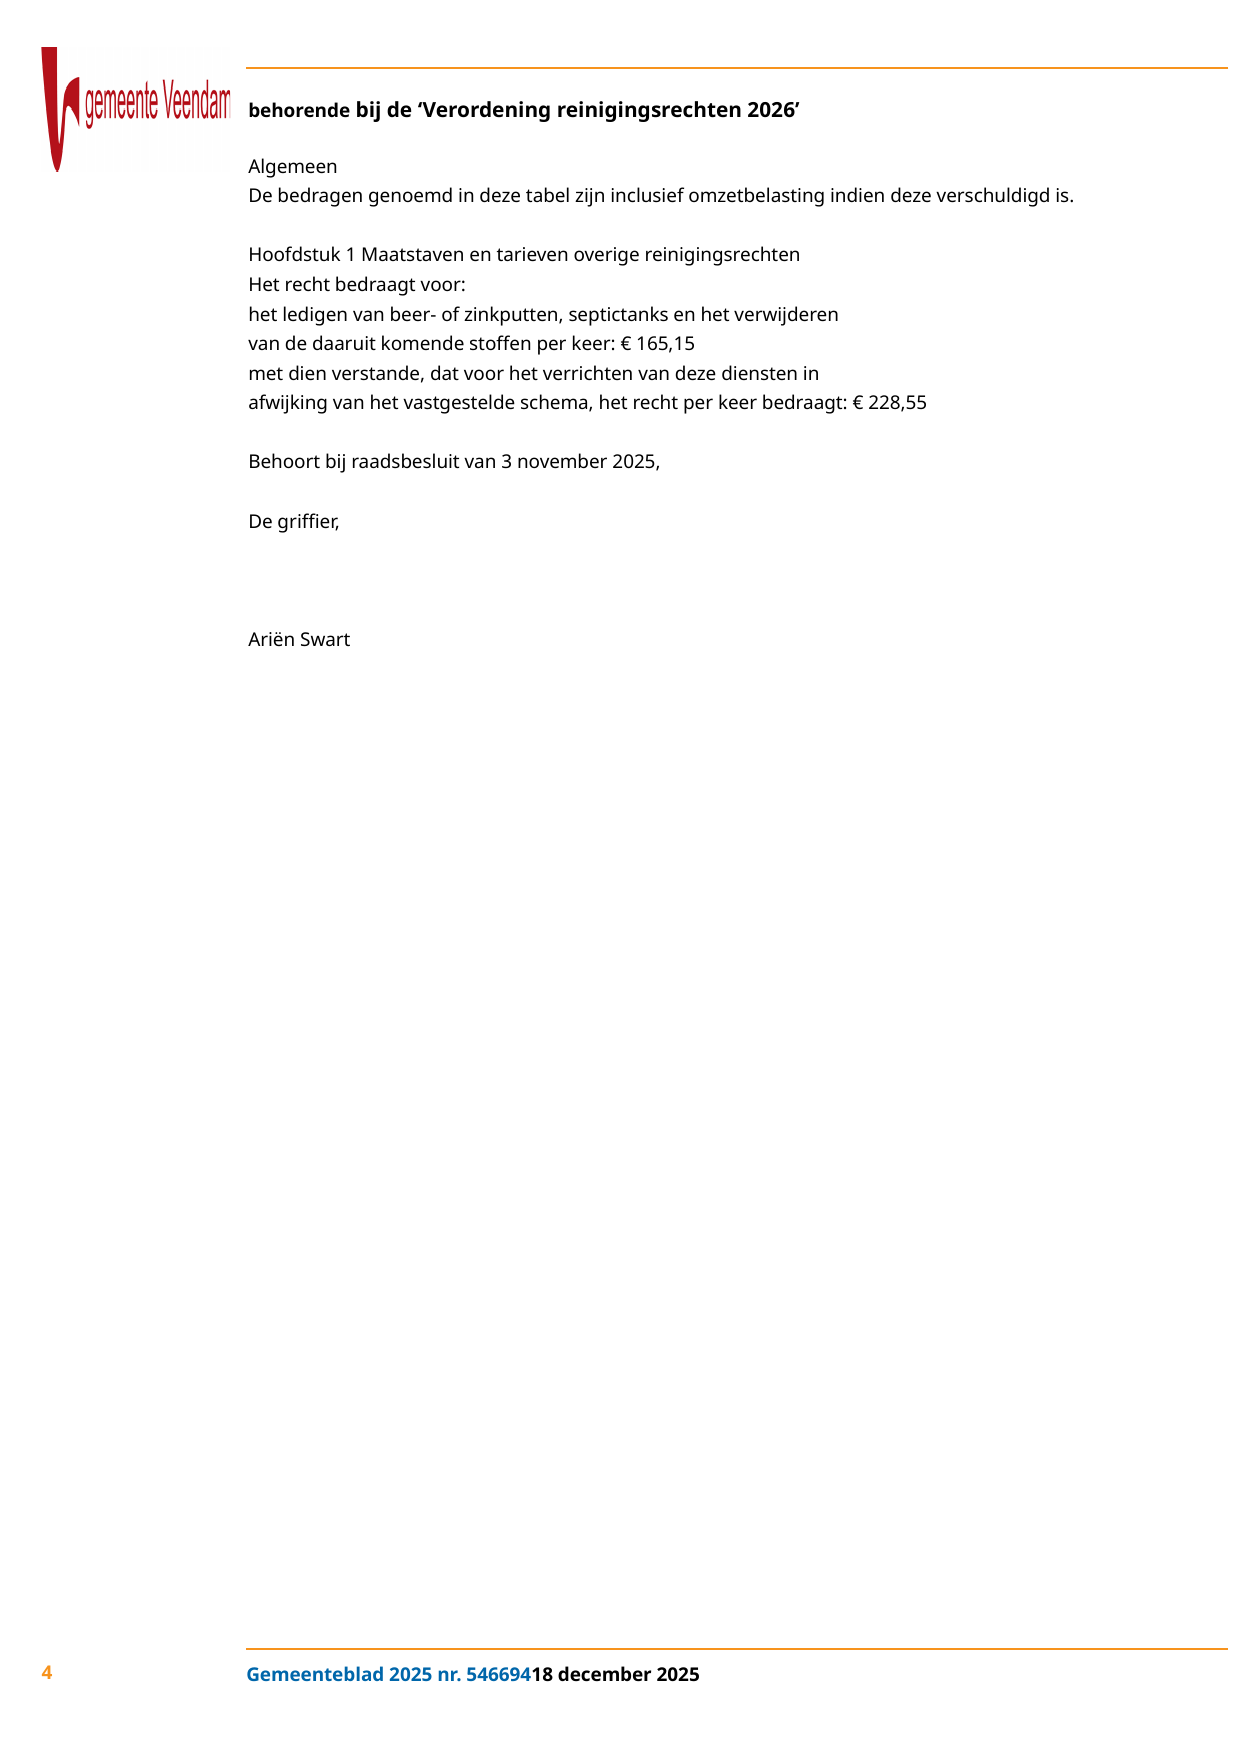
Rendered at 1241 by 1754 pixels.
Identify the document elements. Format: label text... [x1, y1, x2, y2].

text behorende bij de ‘Verordening reinigingsrechten 2026’ [248, 95, 1152, 123]
text Ariën Swart [248, 626, 1152, 652]
text het ledigen van beer- of zinkputten, septictanks en het verwijderen [248, 301, 1152, 327]
text van de daaruit komende stoffen per keer: € 165,15 [248, 330, 1152, 356]
text Het recht bedraagt voor: [248, 271, 1152, 297]
text Behoort bij raadsbesluit van 3 november 2025, [248, 449, 1152, 474]
text met dien verstande, dat voor het verrichten van deze diensten in [248, 360, 1152, 386]
picture [41, 47, 231, 172]
text Algemeen [248, 153, 1152, 179]
text De griffier, [248, 508, 1152, 534]
text Hoofdstuk 1 Maatstaven en tarieven overige reinigingsrechten [248, 242, 1152, 267]
text afwijking van het vastgestelde schema, het recht per keer bedraagt: € 228,55 [248, 389, 1152, 415]
text De bedragen genoemd in deze tabel zijn inclusief omzetbelasting indien deze verschuldigd is. [248, 182, 1152, 208]
